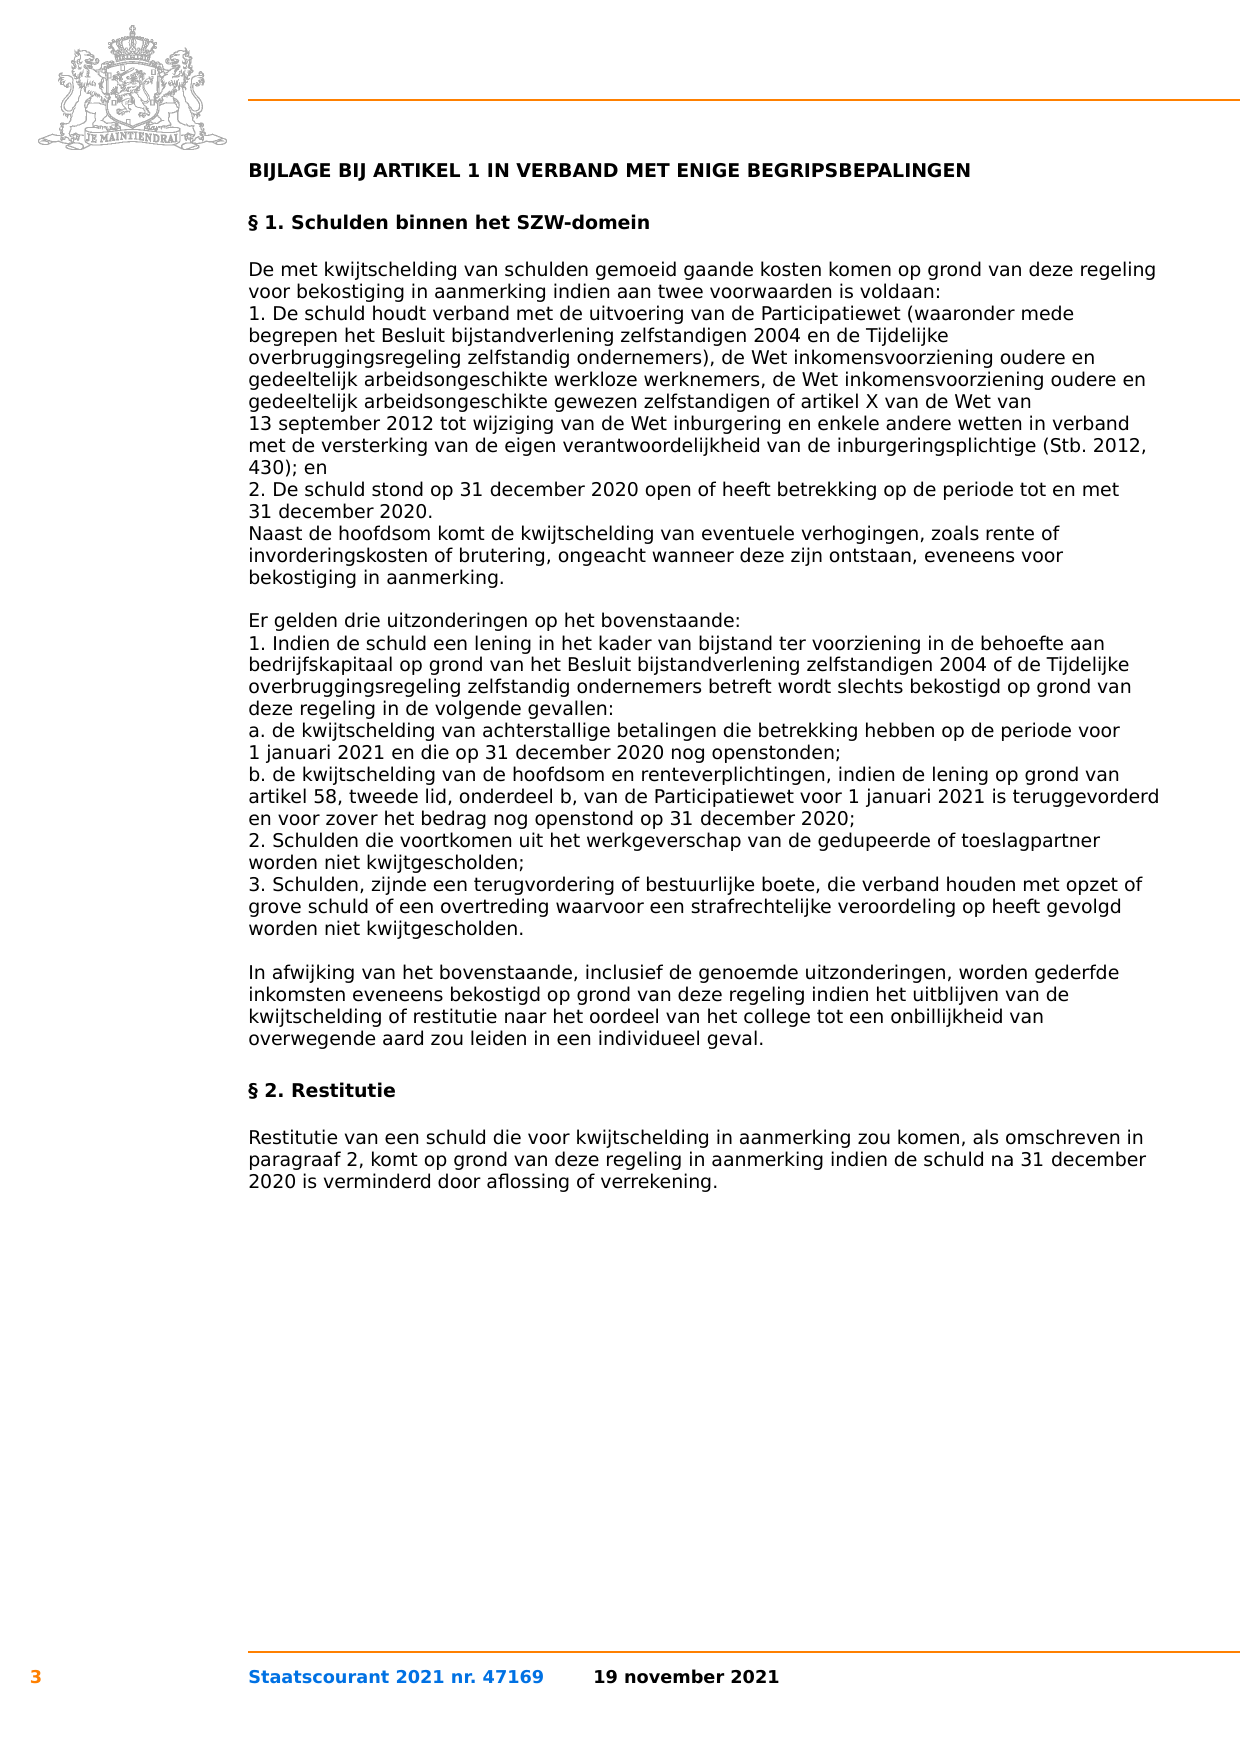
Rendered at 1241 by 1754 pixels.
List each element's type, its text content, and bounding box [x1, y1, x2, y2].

subtitle § 1. Schulden binnen het SZW-domein [248, 212, 1163, 234]
text Restitutie van een schuld die voor kwijtschelding in aanmerking zou komen, als omschreven in paragraaf 2, komt op grond van deze regeling in aanmerking indien de schuld na 31 december 2020 is verminderd door aflossing of verrekening. [248, 1127, 1163, 1193]
subtitle BIJLAGE BIJ ARTIKEL 1 IN VERBAND MET ENIGE BEGRIPSBEPALINGEN [248, 160, 1163, 182]
text 1. Indien de schuld een lening in het kader van bijstand ter voorziening in de behoefte aan bedrijfskapitaal op grond van het Besluit bijstandverlening zelfstandigen 2004 of de Tijdelijke overbruggingsregeling zelfstandig ondernemers betreft wordt slechts bekostigd op grond van deze regeling in de volgende gevallen: [248, 632, 1163, 720]
text De met kwijtschelding van schulden gemoeid gaande kosten komen op grond van deze regeling voor bekostiging in aanmerking indien aan twee voorwaarden is voldaan: [248, 259, 1163, 303]
subtitle § 2. Restitutie [248, 1080, 1163, 1102]
text b. de kwijtschelding van de hoofdsom en renteverplichtingen, indien de lening op grond van artikel 58, tweede lid, onderdeel b, van de Participatiewet voor 1 januari 2021 is teruggevorderd en voor zover het bedrag nog openstond op 31 december 2020; [248, 764, 1163, 830]
text 2. De schuld stond op 31 december 2020 open of heeft betrekking op de periode tot en met 31 december 2020. [248, 479, 1163, 523]
text In afwijking van het bovenstaande, inclusief de genoemde uitzonderingen, worden gederfde inkomsten eveneens bekostigd op grond van deze regeling indien het uitblijven van de kwijtschelding of restitutie naar het oordeel van het college tot een onbillijkheid van overwegende aard zou leiden in een individueel geval. [248, 962, 1163, 1050]
text a. de kwijtschelding van achterstallige betalingen die betrekking hebben op de periode voor 1 januari 2021 en die op 31 december 2020 nog openstonden; [248, 720, 1163, 764]
text Naast de hoofdsom komt de kwijtschelding van eventuele verhogingen, zoals rente of invorderingskosten of brutering, ongeacht wanneer deze zijn ontstaan, eveneens voor bekostiging in aanmerking. [248, 523, 1163, 588]
text 2. Schulden die voortkomen uit het werkgeverschap van de gedupeerde of toeslagpartner worden niet kwijtgescholden; [248, 830, 1163, 874]
picture [38, 25, 227, 150]
text Er gelden drie uitzonderingen op het bovenstaande: [248, 610, 1163, 632]
text 3. Schulden, zijnde een terugvordering of bestuurlijke boete, die verband houden met opzet of grove schuld of een overtreding waarvoor een strafrechtelijke veroordeling op heeft gevolgd worden niet kwijtgescholden. [248, 874, 1163, 940]
text 1. De schuld houdt verband met de uitvoering van de Participatiewet (waaronder mede begrepen het Besluit bijstandverlening zelfstandigen 2004 en de Tijdelijke overbruggingsregeling zelfstandig ondernemers), de Wet inkomensvoorziening oudere en gedeeltelijk arbeidsongeschikte werkloze werknemers, de Wet inkomensvoorziening oudere en gedeeltelijk arbeidsongeschikte gewezen zelfstandigen of artikel X van de Wet van 13 september 2012 tot wijziging van de Wet inburgering en enkele andere wetten in verband met de versterking van de eigen verantwoordelijkheid van de inburgeringsplichtige (Stb. 2012, 430); en [248, 303, 1163, 479]
